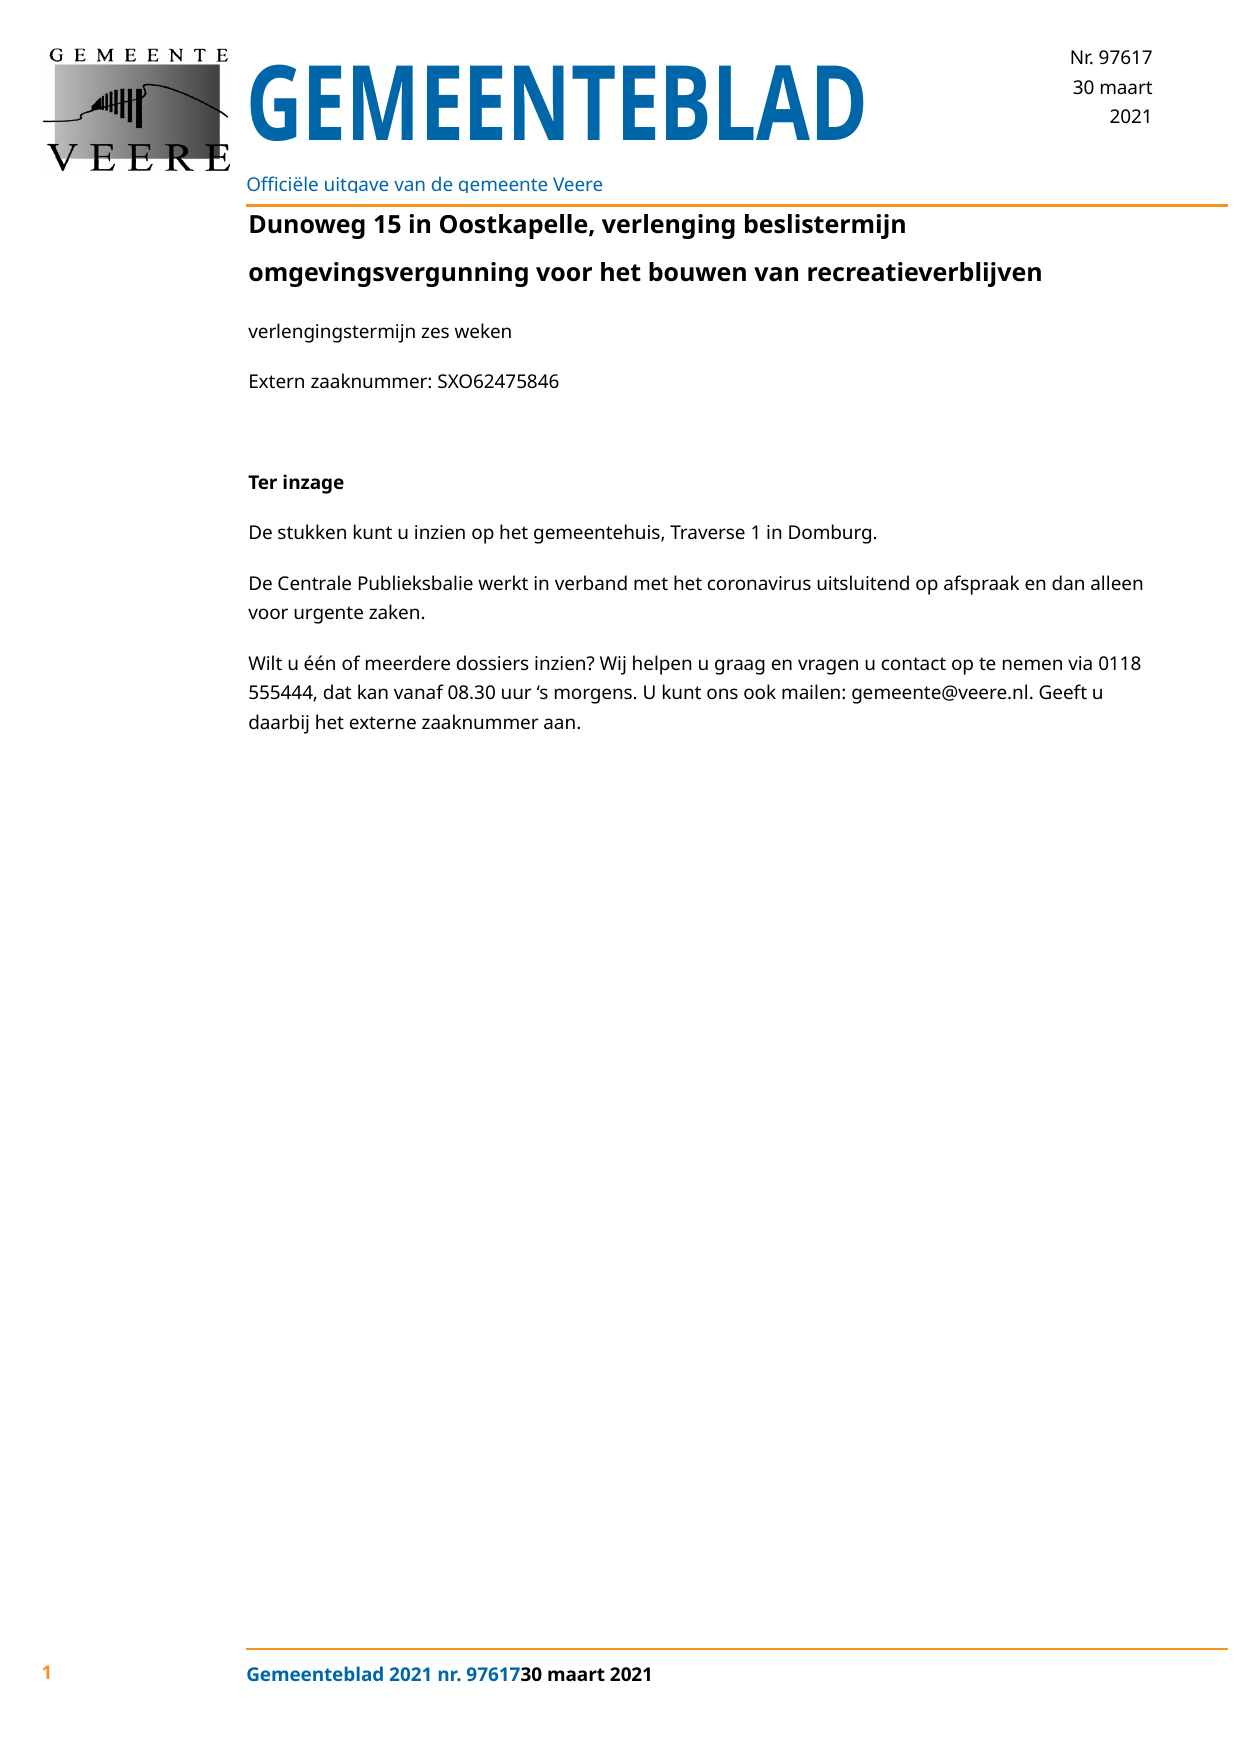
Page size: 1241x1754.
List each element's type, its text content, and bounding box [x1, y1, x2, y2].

text verlengingstermijn zes weken [248, 318, 1152, 344]
text Dunoweg 15 in Oostkapelle, verlenging beslistermijn omgevingsvergunning voor het bouwen van recreatieverblijven [248, 207, 1152, 288]
picture [41, 47, 231, 172]
text De stukken kunt u inzien op het gemeentehuis, Traverse 1 in Domburg. [248, 519, 1152, 545]
text De Centrale Publieksbalie werkt in verband met het coronavirus uitsluitend op afspraak en dan alleen voor urgente zaken. [248, 570, 1152, 625]
text Wilt u één of meerdere dossiers inzien? Wij helpen u graag en vragen u contact op te nemen via 0118 555444, dat kan vanaf 08.30 uur ‘s morgens. U kunt ons ook mailen: gemeente@veere.nl. Geeft u daarbij het externe zaaknummer aan. [248, 650, 1152, 735]
text Ter inzage [248, 469, 1152, 495]
text Extern zaaknummer: SXO62475846 [248, 368, 1152, 394]
